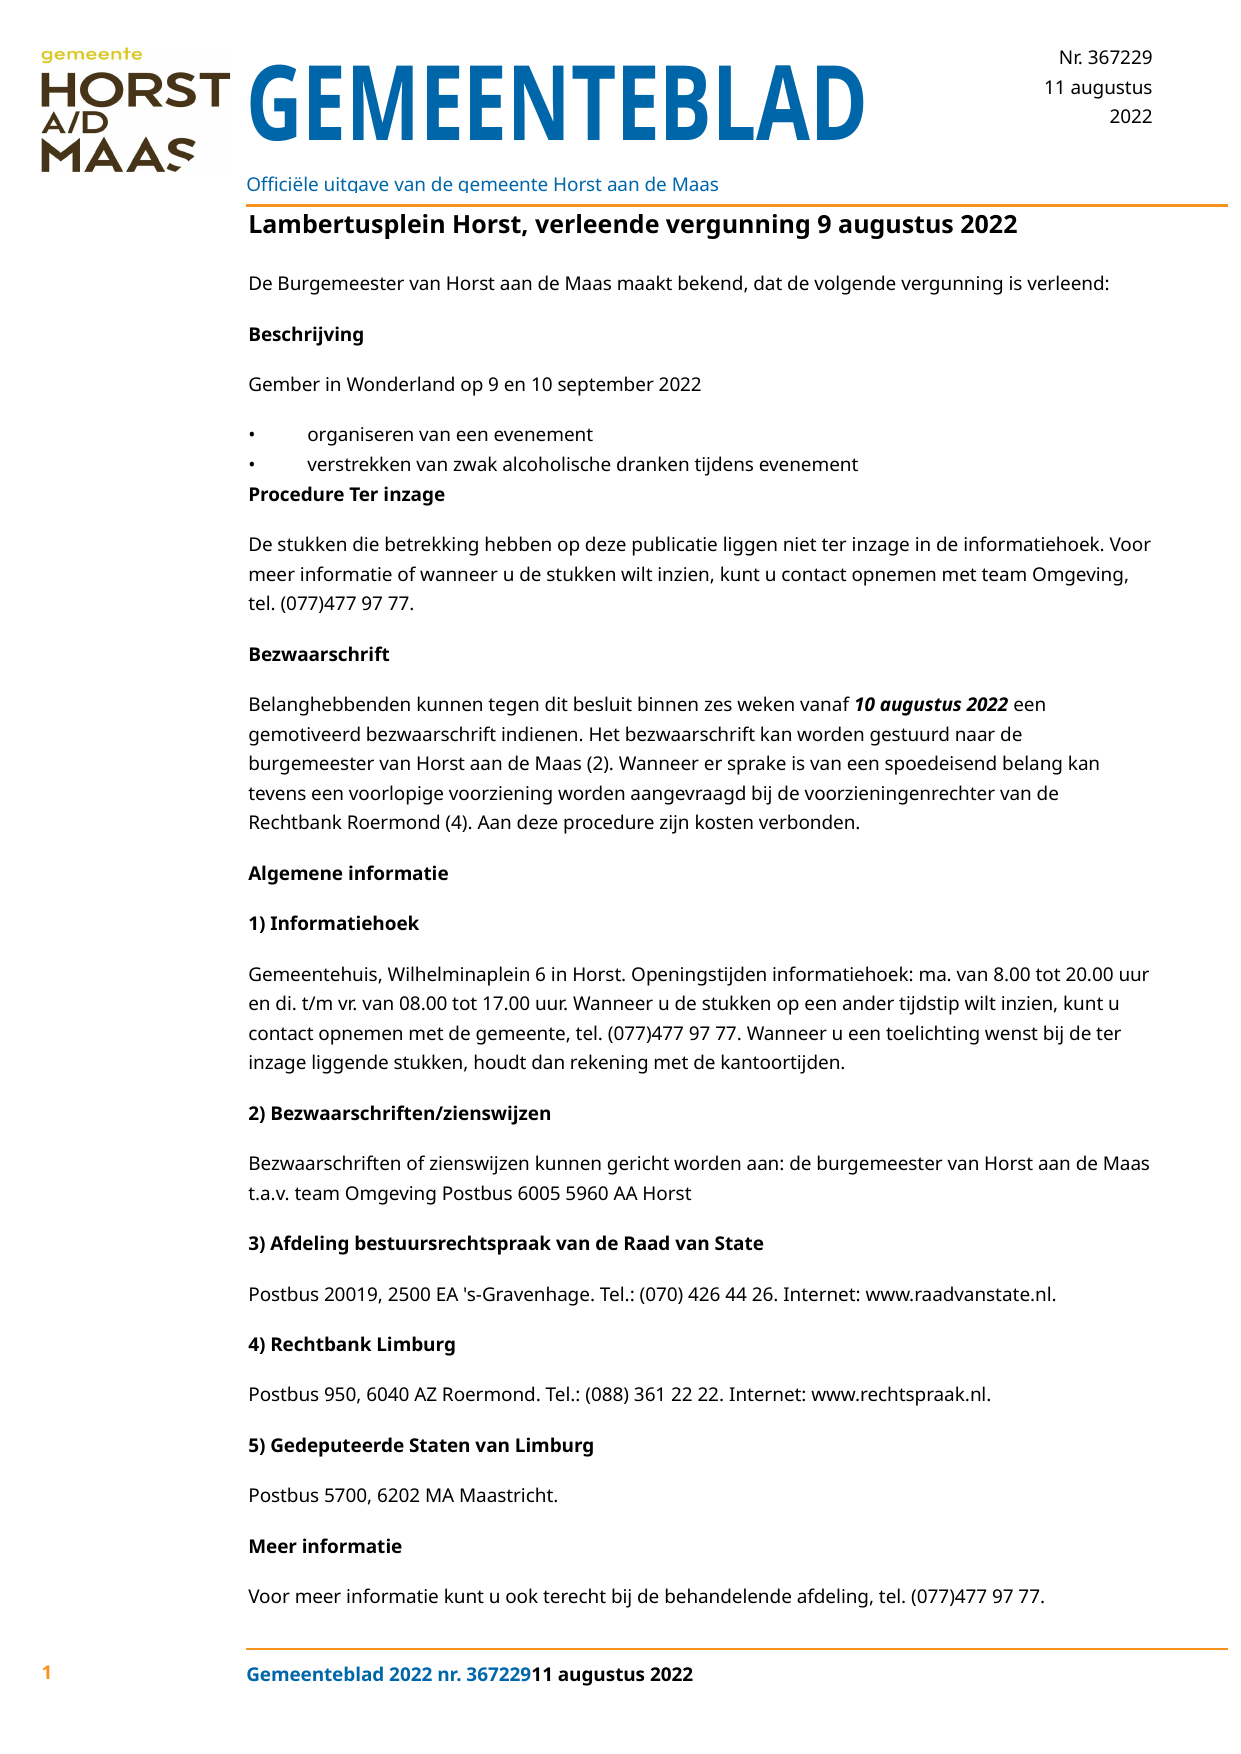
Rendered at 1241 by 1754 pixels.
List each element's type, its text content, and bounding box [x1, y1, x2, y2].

text Gember in Wonderland op 9 en 10 september 2022 [248, 371, 1152, 397]
text Gemeentehuis, Wilhelminaplein 6 in Horst. Openingstijden informatiehoek: ma. van 8.00 tot 20.00 uur en di. t/m vr. van 08.00 tot 17.00 uur. Wanneer u de stukken op een ander tijdstip wilt inzien, kunt u contact opnemen met de gemeente, tel. (077)477 97 77. Wanneer u een toelichting wenst bij de ter inzage liggende stukken, houdt dan rekening met de kantoortijden. [248, 961, 1152, 1075]
text Postbus 5700, 6202 MA Maastricht. [248, 1482, 1152, 1508]
text Belanghebbenden kunnen tegen dit besluit binnen zes weken vanaf 10 augustus 2022 een gemotiveerd bezwaarschrift indienen. Het bezwaarschrift kan worden gestuurd naar de burgemeester van Horst aan de Maas (2). Wanneer er sprake is van een spoedeisend belang kan tevens een voorlopige voorziening worden aangevraagd bij de voorzieningenrechter van de Rechtbank Roermond (4). Aan deze procedure zijn kosten verbonden. [248, 691, 1152, 835]
list organiseren van een evenement [248, 422, 1152, 447]
text Postbus 20019, 2500 EA 's-Gravenhage. Tel.: (070) 426 44 26. Internet: www.raadvanstate.nl. [248, 1281, 1152, 1306]
text Algemene informatie [248, 860, 1152, 886]
text Bezwaarschriften of zienswijzen kunnen gericht worden aan: de burgemeester van Horst aan de Maas t.a.v. team Omgeving Postbus 6005 5960 AA Horst [248, 1150, 1152, 1206]
picture [41, 47, 231, 172]
text Meer informatie [248, 1533, 1152, 1558]
list verstrekken van zwak alcoholische dranken tijdens evenement [248, 451, 1152, 477]
text Bezwaarschrift [248, 641, 1152, 666]
text Postbus 950, 6040 AZ Roermond. Tel.: (088) 361 22 22. Internet: www.rechtspraak.nl. [248, 1382, 1152, 1407]
text 2) Bezwaarschriften/zienswijzen [248, 1100, 1152, 1126]
text 3) Afdeling bestuursrechtspraak van de Raad van State [248, 1230, 1152, 1256]
text Voor meer informatie kunt u ook terecht bij de behandelende afdeling, tel. (077)477 97 77. [248, 1583, 1152, 1609]
text De stukken die betrekking hebben op deze publicatie liggen niet ter inzage in de informatiehoek. Voor meer informatie of wanneer u de stukken wilt inzien, kunt u contact opnemen met team Omgeving, tel. (077)477 97 77. [248, 531, 1152, 616]
text 1) Informatiehoek [248, 910, 1152, 936]
text Procedure Ter inzage [248, 481, 1152, 506]
text Lambertusplein Horst, verleende vergunning 9 augustus 2022 [248, 207, 1152, 241]
text Beschrijving [248, 321, 1152, 346]
text 5) Gedeputeerde Staten van Limburg [248, 1432, 1152, 1458]
text De Burgemeester van Horst aan de Maas maakt bekend, dat de volgende vergunning is verleend: [248, 270, 1152, 296]
text 4) Rechtbank Limburg [248, 1331, 1152, 1357]
